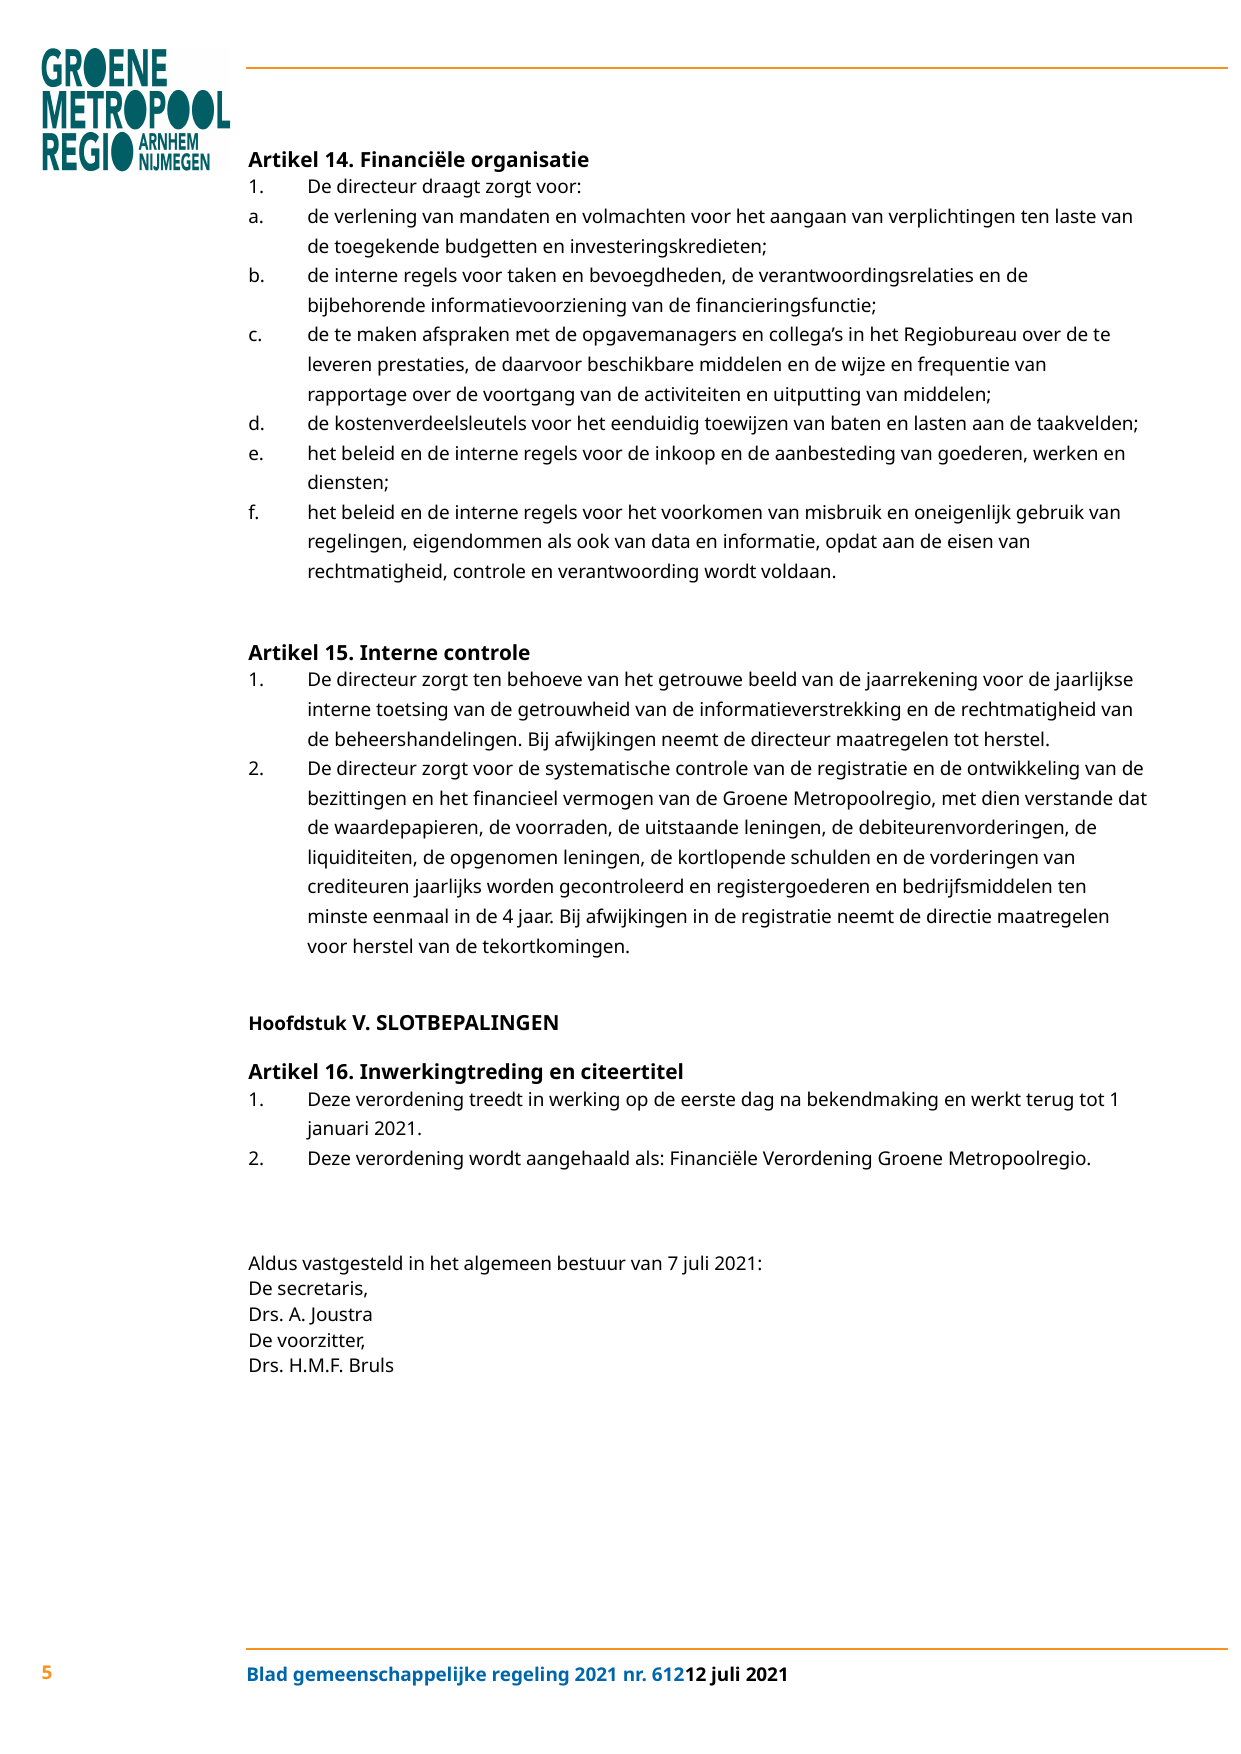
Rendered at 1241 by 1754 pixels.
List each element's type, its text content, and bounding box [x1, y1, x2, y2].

list het beleid en de interne regels voor de inkoop en de aanbesteding van goederen, werken en diensten; [248, 440, 1152, 495]
list Deze verordening wordt aangehaald als: Financiële Verordening Groene Metropoolregio. [248, 1145, 1152, 1171]
list de verlening van mandaten en volmachten voor het aangaan van verplichtingen ten laste van de toegekende budgetten en investeringskredieten; [248, 203, 1152, 258]
text De voorzitter, [248, 1327, 1152, 1353]
list de kostenverdeelsleutels voor het eenduidig toewijzen van baten en lasten aan de taakvelden; [248, 410, 1152, 436]
text Artikel 15. Interne controle [248, 638, 1152, 667]
list het beleid en de interne regels voor het voorkomen van misbruik en oneigenlijk gebruik van regelingen, eigendommen als ook van data en informatie, opdat aan de eisen van rechtmatigheid, controle en verantwoording wordt voldaan. [248, 499, 1152, 584]
text De secretaris, [248, 1276, 1152, 1301]
list Deze verordening treedt in werking op de eerste dag na bekendmaking en werkt terug tot 1 januari 2021. [248, 1086, 1152, 1141]
list De directeur zorgt ten behoeve van het getrouwe beeld van de jaarrekening voor de jaarlijkse interne toetsing van de getrouwheid van de informatieverstrekking en de rechtmatigheid van de beheershandelingen. Bij afwijkingen neemt de directeur maatregelen tot herstel. [248, 667, 1152, 752]
text Hoofdstuk V. SLOTBEPALINGEN [248, 1008, 1152, 1037]
text Artikel 16. Inwerkingtreding en citeertitel [248, 1057, 1152, 1086]
picture [41, 47, 231, 172]
list de interne regels voor taken en bevoegdheden, de verantwoordingsrelaties en de bijbehorende informatievoorziening van de financieringsfunctie; [248, 262, 1152, 318]
list de te maken afspraken met de opgavemanagers en collega’s in het Regiobureau over de te leveren prestaties, de daarvoor beschikbare middelen en de wijze en frequentie van rapportage over de voortgang van de activiteiten en uitputting van middelen; [248, 322, 1152, 406]
text Artikel 14. Financiële organisatie [248, 145, 1152, 174]
text Drs. H.M.F. Bruls [248, 1353, 1152, 1378]
list De directeur draagt zorgt voor: [248, 174, 1152, 199]
text Aldus vastgesteld in het algemeen bestuur van 7 juli 2021: [248, 1250, 1152, 1276]
text Drs. A. Joustra [248, 1301, 1152, 1327]
list De directeur zorgt voor de systematische controle van de registratie en de ontwikkeling van de bezittingen en het financieel vermogen van de Groene Metropoolregio, met dien verstande dat de waardepapieren, de voorraden, de uitstaande leningen, de debiteurenvorderingen, de liquiditeiten, de opgenomen leningen, de kortlopende schulden en de vorderingen van crediteuren jaarlijks worden gecontroleerd en registergoederen en bedrijfsmiddelen ten minste eenmaal in de 4 jaar. Bij afwijkingen in de registratie neemt de directie maatregelen voor herstel van de tekortkomingen. [248, 755, 1152, 959]
